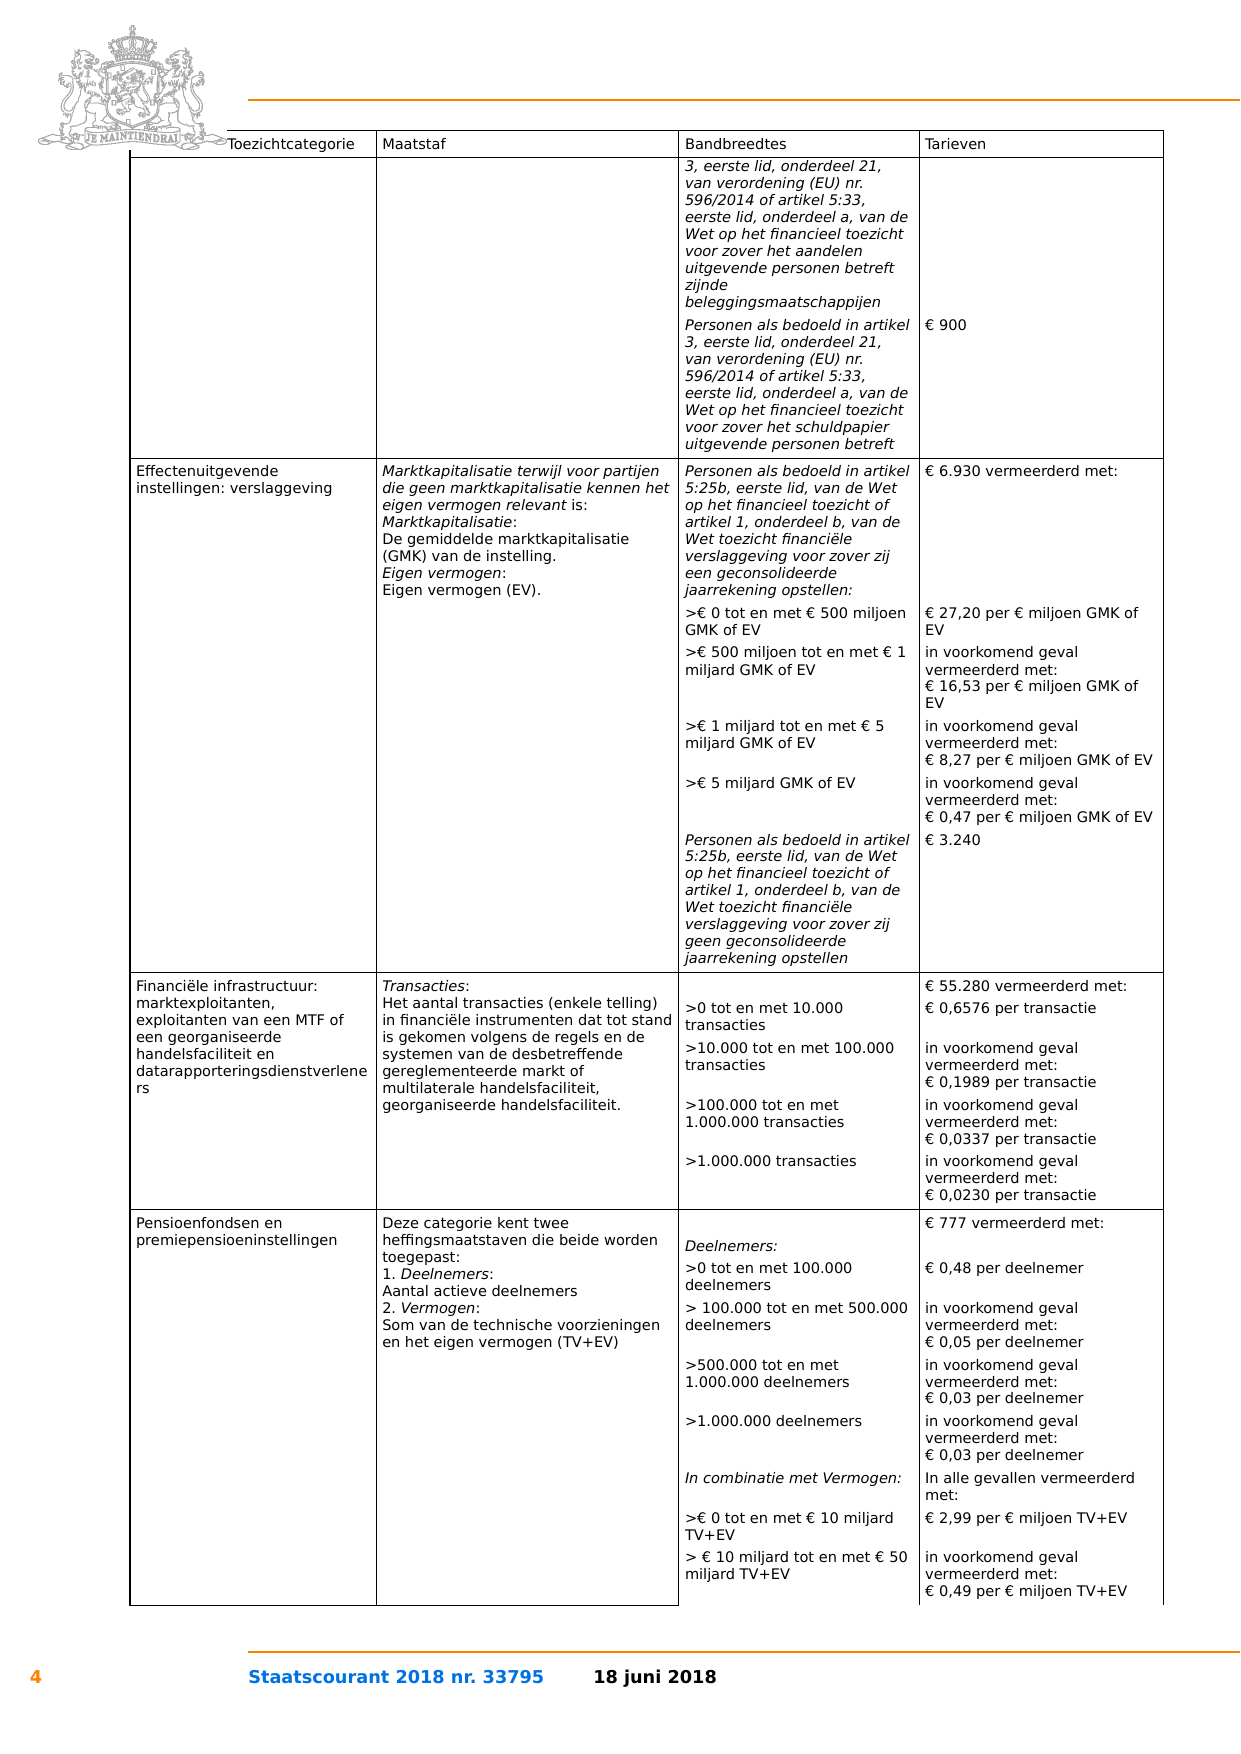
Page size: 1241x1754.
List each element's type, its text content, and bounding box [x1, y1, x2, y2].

table_cell Deelnemers: [679, 1236, 919, 1259]
table_cell in voorkomend geval vermeerderd met: € 0,0337 per transactie [920, 1096, 1163, 1152]
table_cell Transacties: Het aantal transacties (enkele telling) in financiële instrumenten dat tot stand is gekomen volgens de regels en de systemen van de desbetreffende gereglementeerde markt of multilaterale handelsfaciliteit, georganiseerde handelsfaciliteit. [377, 973, 678, 1209]
table_cell >1.000.000 deelnemers [679, 1412, 919, 1469]
table_cell >10.000 tot en met 100.000 transacties [679, 1039, 919, 1096]
table_cell € 6.930 vermeerderd met: [920, 459, 1163, 604]
table_cell € 900 [920, 316, 1163, 457]
table_cell > € 10 miljard tot en met € 50 miljard TV+EV [679, 1548, 919, 1605]
table_cell € 2,99 per € miljoen TV+EV [920, 1509, 1163, 1548]
table_cell Personen als bedoeld in artikel 5:25b, eerste lid, van de Wet op het financieel toezicht of artikel 1, onderdeel b, van de Wet toezicht financiële verslaggeving voor zover zij geen geconsolideerde jaarrekening opstellen [679, 830, 919, 972]
table_cell € 55.280 vermeerderd met: [920, 973, 1163, 999]
table_cell >100.000 tot en met 1.000.000 transacties [679, 1096, 919, 1152]
table_cell >€ 5 miljard GMK of EV [679, 774, 919, 830]
table_cell Deze categorie kent twee heffingsmaatstaven die beide worden toegepast: 1. Deelnemers: Aantal actieve deelnemers 2. Vermogen: Som van de technische voorzieningen en het eigen vermogen (TV+EV) [377, 1210, 678, 1605]
table_cell in voorkomend geval vermeerderd met: € 0,03 per deelnemer [920, 1355, 1163, 1412]
table_header Tarieven [920, 131, 1163, 157]
table_cell >€ 500 miljoen tot en met € 1 miljard GMK of EV [679, 643, 919, 717]
table_cell >€ 1 miljard tot en met € 5 miljard GMK of EV [679, 717, 919, 774]
table_cell in voorkomend geval vermeerderd met: € 0,1989 per transactie [920, 1039, 1163, 1096]
table_cell in voorkomend geval vermeerderd met: € 0,0230 per transactie [920, 1152, 1163, 1209]
table_cell [377, 158, 678, 457]
table_cell [679, 1210, 919, 1236]
table_cell in voorkomend geval vermeerderd met: € 0,49 per € miljoen TV+EV [920, 1548, 1163, 1605]
table_cell >0 tot en met 100.000 deelnemers [679, 1259, 919, 1299]
table_cell > 100.000 tot en met 500.000 deelnemers [679, 1299, 919, 1355]
table_cell € 3.240 [920, 830, 1163, 972]
table_cell Personen als bedoeld in artikel 3, eerste lid, onderdeel 21, van verordening (EU) nr. 596/2014 of artikel 5:33, eerste lid, onderdeel a, van de Wet op het financieel toezicht voor zover het schuldpapier uitgevende personen betreft [679, 316, 919, 457]
table_cell in voorkomend geval vermeerderd met: € 16,53 per € miljoen GMK of EV [920, 643, 1163, 717]
table_cell >€ 0 tot en met € 10 miljard TV+EV [679, 1509, 919, 1548]
picture [38, 25, 227, 150]
table_cell Effectenuitgevende instellingen: verslaggeving [131, 459, 376, 972]
table_cell in voorkomend geval vermeerderd met: € 8,27 per € miljoen GMK of EV [920, 717, 1163, 774]
table_cell in voorkomend geval vermeerderd met: € 0,47 per € miljoen GMK of EV [920, 774, 1163, 830]
table_cell >0 tot en met 10.000 transacties [679, 999, 919, 1039]
table_cell in voorkomend geval vermeerderd met: € 0,03 per deelnemer [920, 1412, 1163, 1469]
table_cell € 0,6576 per transactie [920, 999, 1163, 1039]
table_header Bandbreedtes [679, 131, 919, 157]
table_header Maatstaf [377, 131, 678, 157]
table_cell Personen als bedoeld in artikel 5:25b, eerste lid, van de Wet op het financieel toezicht of artikel 1, onderdeel b, van de Wet toezicht financiële verslaggeving voor zover zij een geconsolideerde jaarrekening opstellen: [679, 459, 919, 604]
table_cell In combinatie met Vermogen: [679, 1469, 919, 1508]
table_cell in voorkomend geval vermeerderd met: € 0,05 per deelnemer [920, 1299, 1163, 1355]
table_cell >1.000.000 transacties [679, 1152, 919, 1209]
table_cell >€ 0 tot en met € 500 miljoen GMK of EV [679, 604, 919, 643]
table_cell € 0,48 per deelnemer [920, 1259, 1163, 1299]
table_header Toezichtcategorie [131, 131, 376, 157]
table_cell € 27,20 per € miljoen GMK of EV [920, 604, 1163, 643]
table_cell Financiële infrastructuur: marktexploitanten, exploitanten van een MTF of een georganiseerde handelsfaciliteit en datarapporteringsdienstverleners [131, 973, 376, 1209]
table_cell Pensioenfondsen en premiepensioeninstellingen [131, 1210, 376, 1605]
table_cell [920, 1236, 1163, 1259]
table_cell Marktkapitalisatie terwijl voor partijen die geen marktkapitalisatie kennen het eigen vermogen relevant is: Marktkapitalisatie: De gemiddelde marktkapitalisatie (GMK) van de instelling. Eigen vermogen: Eigen vermogen (EV). [377, 459, 678, 972]
table_cell [920, 158, 1163, 316]
table_cell In alle gevallen vermeerderd met: [920, 1469, 1163, 1508]
table_cell € 777 vermeerderd met: [920, 1210, 1163, 1236]
table_cell [679, 973, 919, 999]
table_cell 3, eerste lid, onderdeel 21, van verordening (EU) nr. 596/2014 of artikel 5:33, eerste lid, onderdeel a, van de Wet op het financieel toezicht voor zover het aandelen uitgevende personen betreft zijnde beleggingsmaatschappijen [679, 158, 919, 316]
table_cell [131, 158, 376, 457]
table_cell >500.000 tot en met 1.000.000 deelnemers [679, 1355, 919, 1412]
